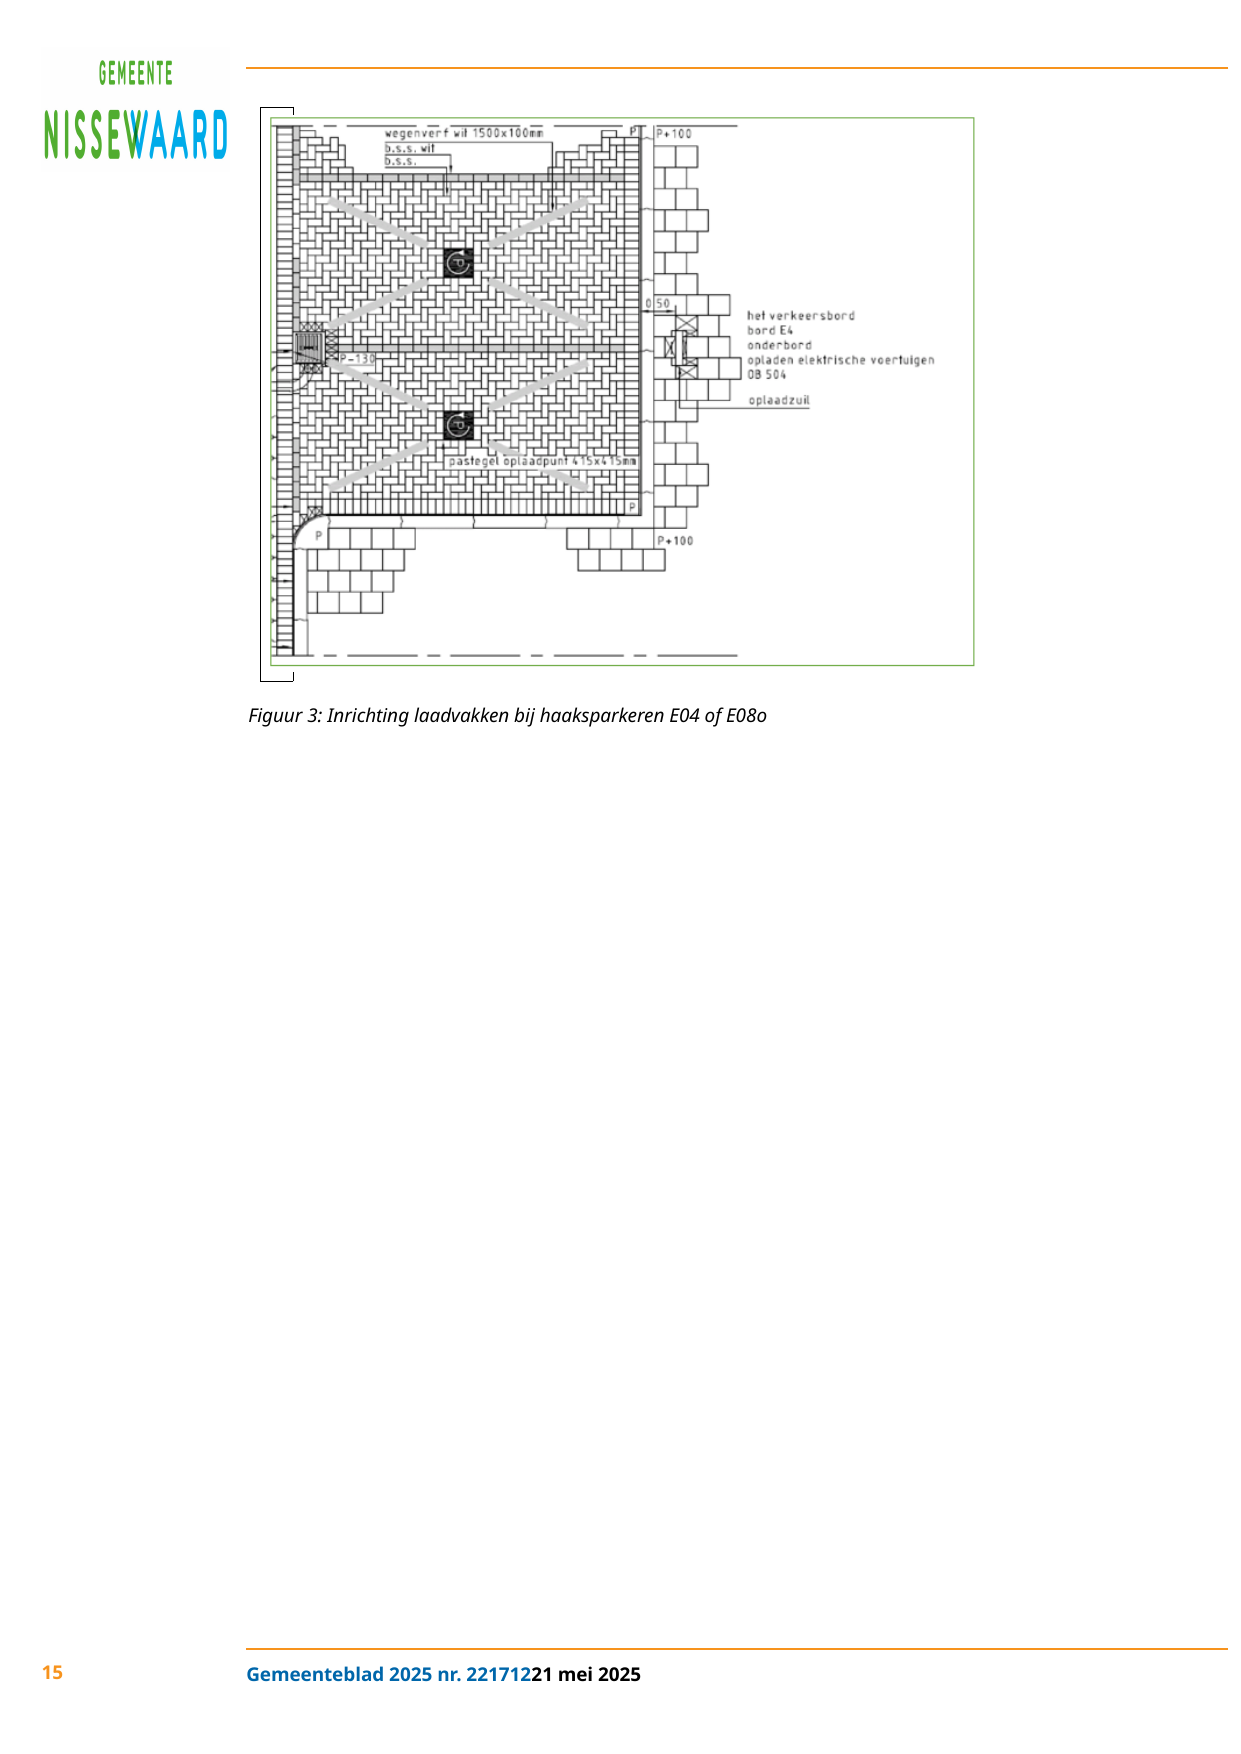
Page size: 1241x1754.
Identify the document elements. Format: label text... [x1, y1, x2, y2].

text Figuur 3: Inrichting laadvakken bij haaksparkeren E04 of E08o [248, 702, 1152, 728]
picture [41, 47, 231, 172]
picture [268, 115, 978, 672]
